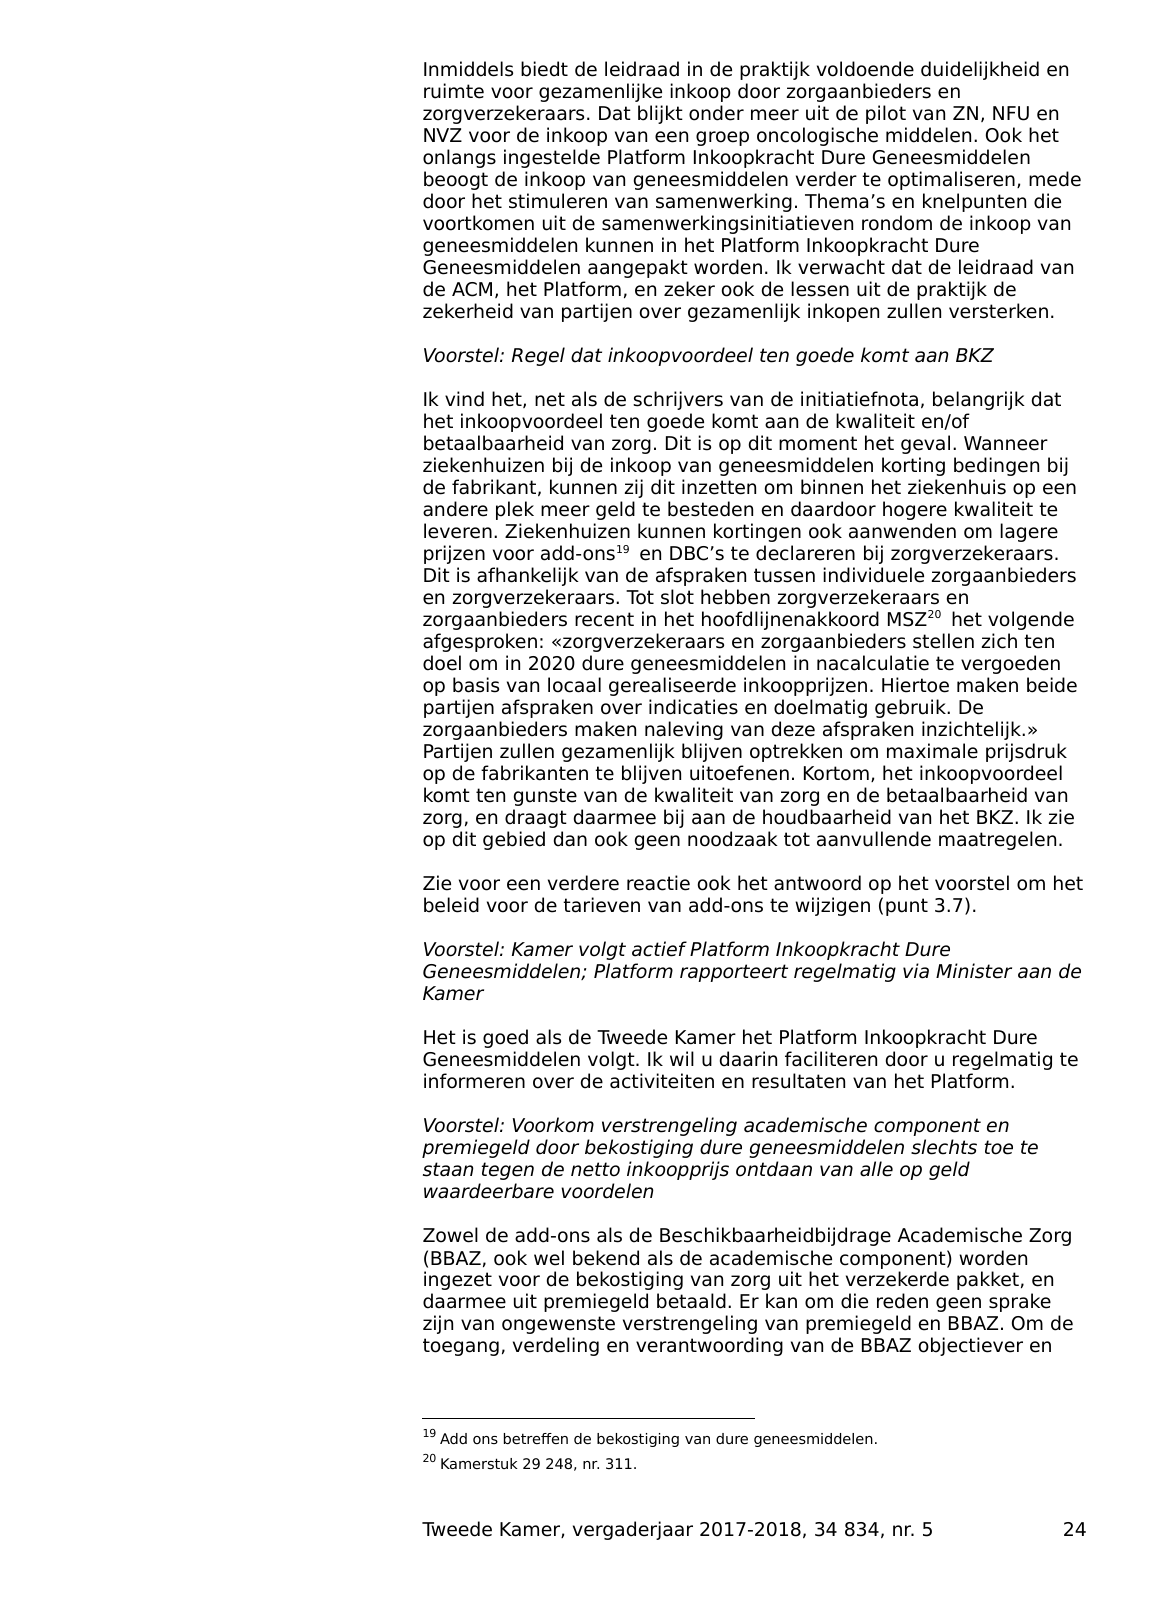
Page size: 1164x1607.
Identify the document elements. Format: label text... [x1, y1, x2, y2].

subtitle Voorstel: Kamer volgt actief Platform Inkoopkracht Dure Geneesmiddelen; Platform rapporteert regelmatig via Minister aan de Kamer [422, 939, 1087, 1005]
subtitle Voorstel: Voorkom verstrengeling academische component en premiegeld door bekostiging dure geneesmiddelen slechts toe te staan tegen de netto inkoopprijs ontdaan van alle op geld waardeerbare voordelen [422, 1115, 1087, 1203]
text Zie voor een verdere reactie ook het antwoord op het voorstel om het beleid voor de tarieven van add-ons te wijzigen (punt 3.7). [422, 873, 1087, 917]
text Het is goed als de Tweede Kamer het Platform Inkoopkracht Dure Geneesmiddelen volgt. Ik wil u daarin faciliteren door u regelmatig te informeren over de activiteiten en resultaten van het Platform. [422, 1027, 1087, 1093]
text Kamerstuk 29 248, nr. 311. [422, 1452, 1087, 1474]
text Zowel de add-ons als de Beschikbaarheidbijdrage Academische Zorg (BBAZ, ook wel bekend als de academische component) worden ingezet voor de bekostiging van zorg uit het verzekerde pakket, en daarmee uit premiegeld betaald. Er kan om die reden geen sprake zijn van ongewenste verstrengeling van premiegeld en BBAZ. Om de toegang, verdeling en verantwoording van de BBAZ objectiever en [422, 1225, 1087, 1357]
text Inmiddels biedt de leidraad in de praktijk voldoende duidelijkheid en ruimte voor gezamenlijke inkoop door zorgaanbieders en zorgverzekeraars. Dat blijkt onder meer uit de pilot van ZN, NFU en NVZ voor de inkoop van een groep oncologische middelen. Ook het onlangs ingestelde Platform Inkoopkracht Dure Geneesmiddelen beoogt de inkoop van geneesmiddelen verder te optimaliseren, mede door het stimuleren van samenwerking. Thema’s en knelpunten die voortkomen uit de samenwerkingsinitiatieven rondom de inkoop van geneesmiddelen kunnen in het Platform Inkoopkracht Dure Geneesmiddelen aangepakt worden. Ik verwacht dat de leidraad van de ACM, het Platform, en zeker ook de lessen uit de praktijk de zekerheid van partijen over gezamenlijk inkopen zullen versterken. [422, 59, 1087, 323]
subtitle Voorstel: Regel dat inkoopvoordeel ten goede komt aan BKZ [422, 345, 1087, 367]
text Ik vind het, net als de schrijvers van de initiatiefnota, belangrijk dat het inkoopvoordeel ten goede komt aan de kwaliteit en/of betaalbaarheid van zorg. Dit is op dit moment het geval. Wanneer ziekenhuizen bij de inkoop van geneesmiddelen korting bedingen bij de fabrikant, kunnen zij dit inzetten om binnen het ziekenhuis op een andere plek meer geld te besteden en daardoor hogere kwaliteit te leveren. Ziekenhuizen kunnen kortingen ook aanwenden om lagere prijzen voor add-ons en DBC’s te declareren bij zorgverzekeraars. Dit is afhankelijk van de afspraken tussen individuele zorgaanbieders en zorgverzekeraars. Tot slot hebben zorgverzekeraars en zorgaanbieders recent in het hoofdlijnenakkoord MSZ het volgende afgesproken: «zorgverzekeraars en zorgaanbieders stellen zich ten doel om in 2020 dure geneesmiddelen in nacalculatie te vergoeden op basis van locaal gerealiseerde inkoopprijzen. Hiertoe maken beide partijen afspraken over indicaties en doelmatig gebruik. De zorgaanbieders maken naleving van deze afspraken inzichtelijk.» Partijen zullen gezamenlijk blijven optrekken om maximale prijsdruk op de fabrikanten te blijven uitoefenen. Kortom, het inkoopvoordeel komt ten gunste van de kwaliteit van zorg en de betaalbaarheid van zorg, en draagt daarmee bij aan de houdbaarheid van het BKZ. Ik zie op dit gebied dan ook geen noodzaak tot aanvullende maatregelen. [422, 389, 1087, 851]
text Add ons betreffen de bekostiging van dure geneesmiddelen. [422, 1427, 1087, 1449]
